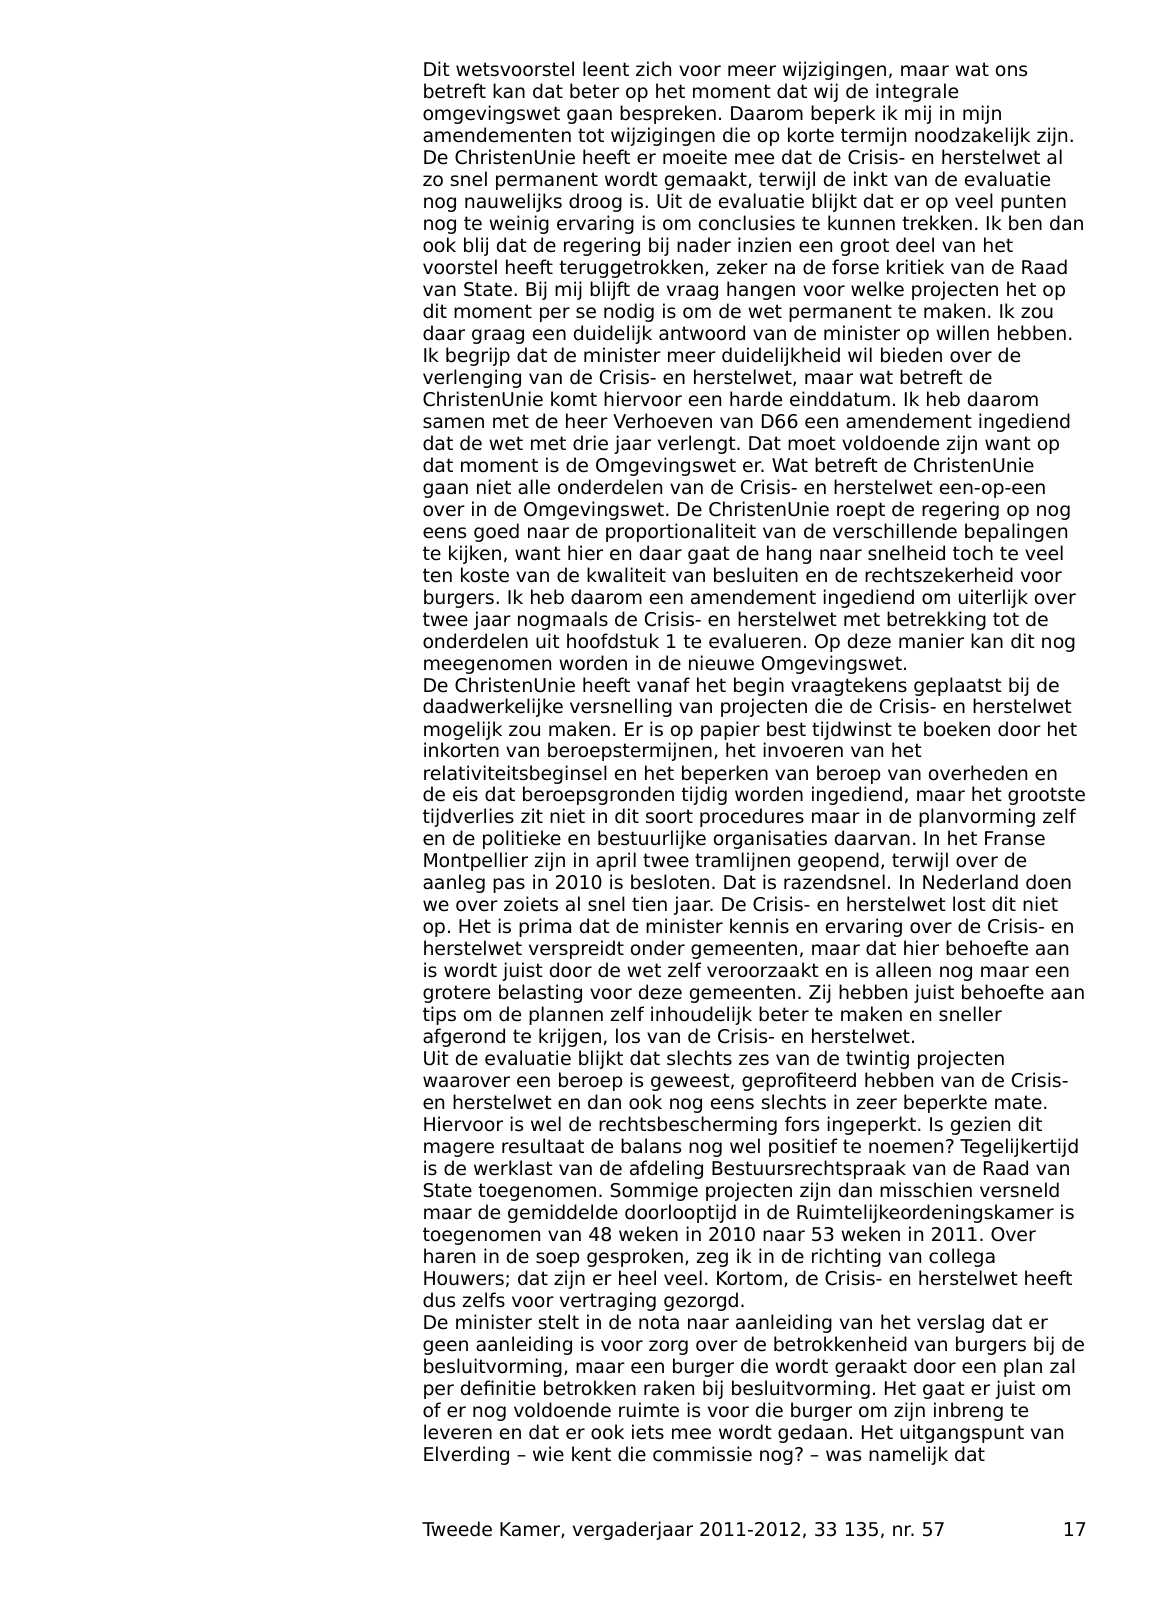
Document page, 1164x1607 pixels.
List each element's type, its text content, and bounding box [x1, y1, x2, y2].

text De minister stelt in de nota naar aanleiding van het verslag dat er geen aanleiding is voor zorg over de betrokkenheid van burgers bij de besluitvorming, maar een burger die wordt geraakt door een plan zal per definitie betrokken raken bij besluitvorming. Het gaat er juist om of er nog voldoende ruimte is voor die burger om zijn inbreng te leveren en dat er ook iets mee wordt gedaan. Het uitgangspunt van Elverding – wie kent die commissie nog? – was namelijk dat [422, 1312, 1087, 1466]
text De ChristenUnie heeft vanaf het begin vraagtekens geplaatst bij de daadwerkelijke versnelling van projecten die de Crisis- en herstelwet mogelijk zou maken. Er is op papier best tijdwinst te boeken door het inkorten van beroepstermijnen, het invoeren van het relativiteitsbeginsel en het beperken van beroep van overheden en de eis dat beroepsgronden tijdig worden ingediend, maar het grootste tijdverlies zit niet in dit soort procedures maar in de planvorming zelf en de politieke en bestuurlijke organisaties daarvan. In het Franse Montpellier zijn in april twee tramlijnen geopend, terwijl over de aanleg pas in 2010 is besloten. Dat is razendsnel. In Nederland doen we over zoiets al snel tien jaar. De Crisis- en herstelwet lost dit niet op. Het is prima dat de minister kennis en ervaring over de Crisis- en herstelwet verspreidt onder gemeenten, maar dat hier behoefte aan is wordt juist door de wet zelf veroorzaakt en is alleen nog maar een grotere belasting voor deze gemeenten. Zij hebben juist behoefte aan tips om de plannen zelf inhoudelijk beter te maken en sneller afgerond te krijgen, los van de Crisis- en herstelwet. [422, 674, 1087, 1048]
text Dit wetsvoorstel leent zich voor meer wijzigingen, maar wat ons betreft kan dat beter op het moment dat wij de integrale omgevingswet gaan bespreken. Daarom beperk ik mij in mijn amendementen tot wijzigingen die op korte termijn noodzakelijk zijn. [422, 59, 1087, 147]
text De ChristenUnie heeft er moeite mee dat de Crisis- en herstelwet al zo snel permanent wordt gemaakt, terwijl de inkt van de evaluatie nog nauwelijks droog is. Uit de evaluatie blijkt dat er op veel punten nog te weinig ervaring is om conclusies te kunnen trekken. Ik ben dan ook blij dat de regering bij nader inzien een groot deel van het voorstel heeft teruggetrokken, zeker na de forse kritiek van de Raad van State. Bij mij blijft de vraag hangen voor welke projecten het op dit moment per se nodig is om de wet permanent te maken. Ik zou daar graag een duidelijk antwoord van de minister op willen hebben. [422, 147, 1087, 345]
text Ik begrijp dat de minister meer duidelijkheid wil bieden over de verlenging van de Crisis- en herstelwet, maar wat betreft de ChristenUnie komt hiervoor een harde einddatum. Ik heb daarom samen met de heer Verhoeven van D66 een amendement ingediend dat de wet met drie jaar verlengt. Dat moet voldoende zijn want op dat moment is de Omgevingswet er. Wat betreft de ChristenUnie gaan niet alle onderdelen van de Crisis- en herstelwet een-op-een over in de Omgevingswet. De ChristenUnie roept de regering op nog eens goed naar de proportionaliteit van de verschillende bepalingen te kijken, want hier en daar gaat de hang naar snelheid toch te veel ten koste van de kwaliteit van besluiten en de rechtszekerheid voor burgers. Ik heb daarom een amendement ingediend om uiterlijk over twee jaar nogmaals de Crisis- en herstelwet met betrekking tot de onderdelen uit hoofdstuk 1 te evalueren. Op deze manier kan dit nog meegenomen worden in de nieuwe Omgevingswet. [422, 345, 1087, 674]
text Uit de evaluatie blijkt dat slechts zes van de twintig projecten waarover een beroep is geweest, geprofiteerd hebben van de Crisis- en herstelwet en dan ook nog eens slechts in zeer beperkte mate. Hiervoor is wel de rechtsbescherming fors ingeperkt. Is gezien dit magere resultaat de balans nog wel positief te noemen? Tegelijkertijd is de werklast van de afdeling Bestuursrechtspraak van de Raad van State toegenomen. Sommige projecten zijn dan misschien versneld maar de gemiddelde doorlooptijd in de Ruimtelijkeordeningskamer is toegenomen van 48 weken in 2010 naar 53 weken in 2011. Over haren in de soep gesproken, zeg ik in de richting van collega Houwers; dat zijn er heel veel. Kortom, de Crisis- en herstelwet heeft dus zelfs voor vertraging gezorgd. [422, 1048, 1087, 1312]
